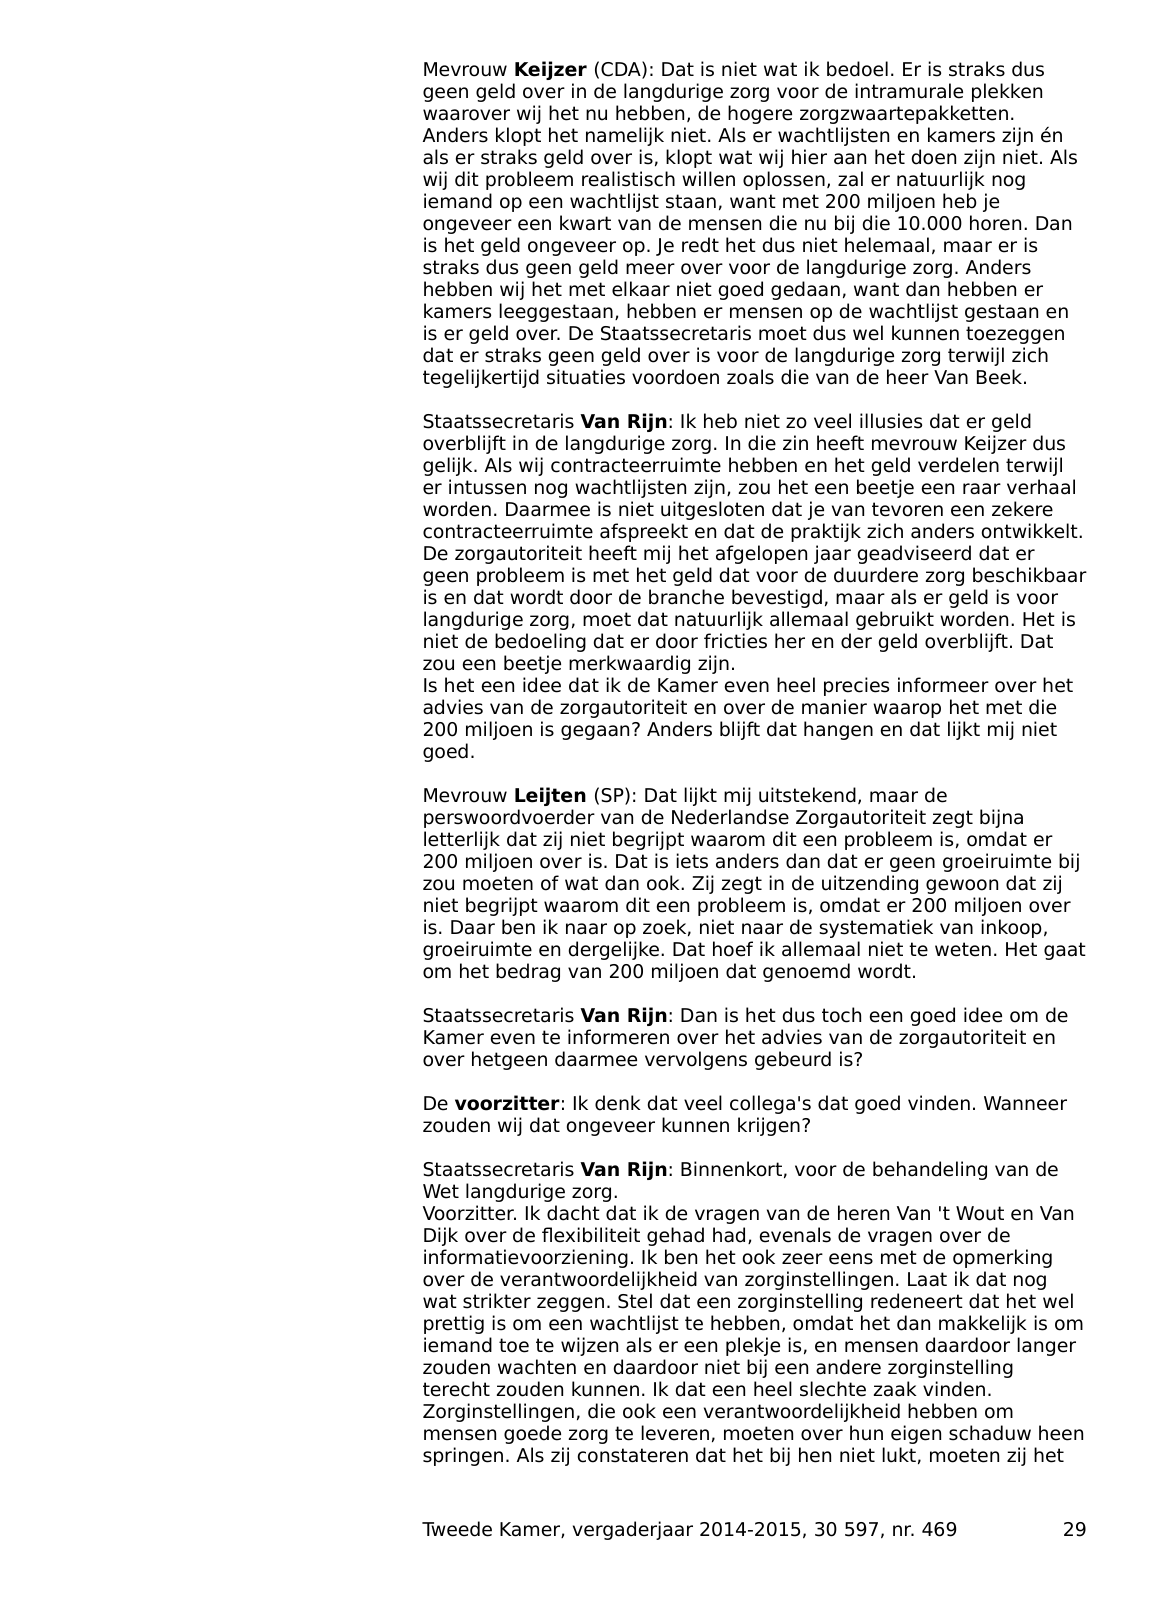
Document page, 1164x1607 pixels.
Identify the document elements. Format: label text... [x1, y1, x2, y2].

text Staatssecretaris Van Rijn: Binnenkort, voor de behandeling van de Wet langdurige zorg. [422, 1159, 1087, 1203]
text Voorzitter. Ik dacht dat ik de vragen van de heren Van 't Wout en Van Dijk over de flexibiliteit gehad had, evenals de vragen over de informatievoorziening. Ik ben het ook zeer eens met de opmerking over de verantwoordelijkheid van zorginstellingen. Laat ik dat nog wat strikter zeggen. Stel dat een zorginstelling redeneert dat het wel prettig is om een wachtlijst te hebben, omdat het dan makkelijk is om iemand toe te wijzen als er een plekje is, en mensen daardoor langer zouden wachten en daardoor niet bij een andere zorginstelling terecht zouden kunnen. Ik dat een heel slechte zaak vinden. Zorginstellingen, die ook een verantwoordelijkheid hebben om mensen goede zorg te leveren, moeten over hun eigen schaduw heen springen. Als zij constateren dat het bij hen niet lukt, moeten zij het [422, 1203, 1087, 1467]
text Is het een idee dat ik de Kamer even heel precies informeer over het advies van de zorgautoriteit en over de manier waarop het met die 200 miljoen is gegaan? Anders blijft dat hangen en dat lijkt mij niet goed. [422, 675, 1087, 763]
text Mevrouw Keijzer (CDA): Dat is niet wat ik bedoel. Er is straks dus geen geld over in de langdurige zorg voor de intramurale plekken waarover wij het nu hebben, de hogere zorgzwaartepakketten. Anders klopt het namelijk niet. Als er wachtlijsten en kamers zijn én als er straks geld over is, klopt wat wij hier aan het doen zijn niet. Als wij dit probleem realistisch willen oplossen, zal er natuurlijk nog iemand op een wachtlijst staan, want met 200 miljoen heb je ongeveer een kwart van de mensen die nu bij die 10.000 horen. Dan is het geld ongeveer op. Je redt het dus niet helemaal, maar er is straks dus geen geld meer over voor de langdurige zorg. Anders hebben wij het met elkaar niet goed gedaan, want dan hebben er kamers leeggestaan, hebben er mensen op de wachtlijst gestaan en is er geld over. De Staatssecretaris moet dus wel kunnen toezeggen dat er straks geen geld over is voor de langdurige zorg terwijl zich tegelijkertijd situaties voordoen zoals die van de heer Van Beek. [422, 59, 1087, 389]
text Staatssecretaris Van Rijn: Ik heb niet zo veel illusies dat er geld overblijft in de langdurige zorg. In die zin heeft mevrouw Keijzer dus gelijk. Als wij contracteerruimte hebben en het geld verdelen terwijl er intussen nog wachtlijsten zijn, zou het een beetje een raar verhaal worden. Daarmee is niet uitgesloten dat je van tevoren een zekere contracteerruimte afspreekt en dat de praktijk zich anders ontwikkelt. De zorgautoriteit heeft mij het afgelopen jaar geadviseerd dat er geen probleem is met het geld dat voor de duurdere zorg beschikbaar is en dat wordt door de branche bevestigd, maar als er geld is voor langdurige zorg, moet dat natuurlijk allemaal gebruikt worden. Het is niet de bedoeling dat er door fricties her en der geld overblijft. Dat zou een beetje merkwaardig zijn. [422, 411, 1087, 675]
text De voorzitter: Ik denk dat veel collega's dat goed vinden. Wanneer zouden wij dat ongeveer kunnen krijgen? [422, 1093, 1087, 1137]
text Staatssecretaris Van Rijn: Dan is het dus toch een goed idee om de Kamer even te informeren over het advies van de zorgautoriteit en over hetgeen daarmee vervolgens gebeurd is? [422, 1005, 1087, 1071]
text Mevrouw Leijten (SP): Dat lijkt mij uitstekend, maar de perswoordvoerder van de Nederlandse Zorgautoriteit zegt bijna letterlijk dat zij niet begrijpt waarom dit een probleem is, omdat er 200 miljoen over is. Dat is iets anders dan dat er geen groeiruimte bij zou moeten of wat dan ook. Zij zegt in de uitzending gewoon dat zij niet begrijpt waarom dit een probleem is, omdat er 200 miljoen over is. Daar ben ik naar op zoek, niet naar de systematiek van inkoop, groeiruimte en dergelijke. Dat hoef ik allemaal niet te weten. Het gaat om het bedrag van 200 miljoen dat genoemd wordt. [422, 785, 1087, 983]
